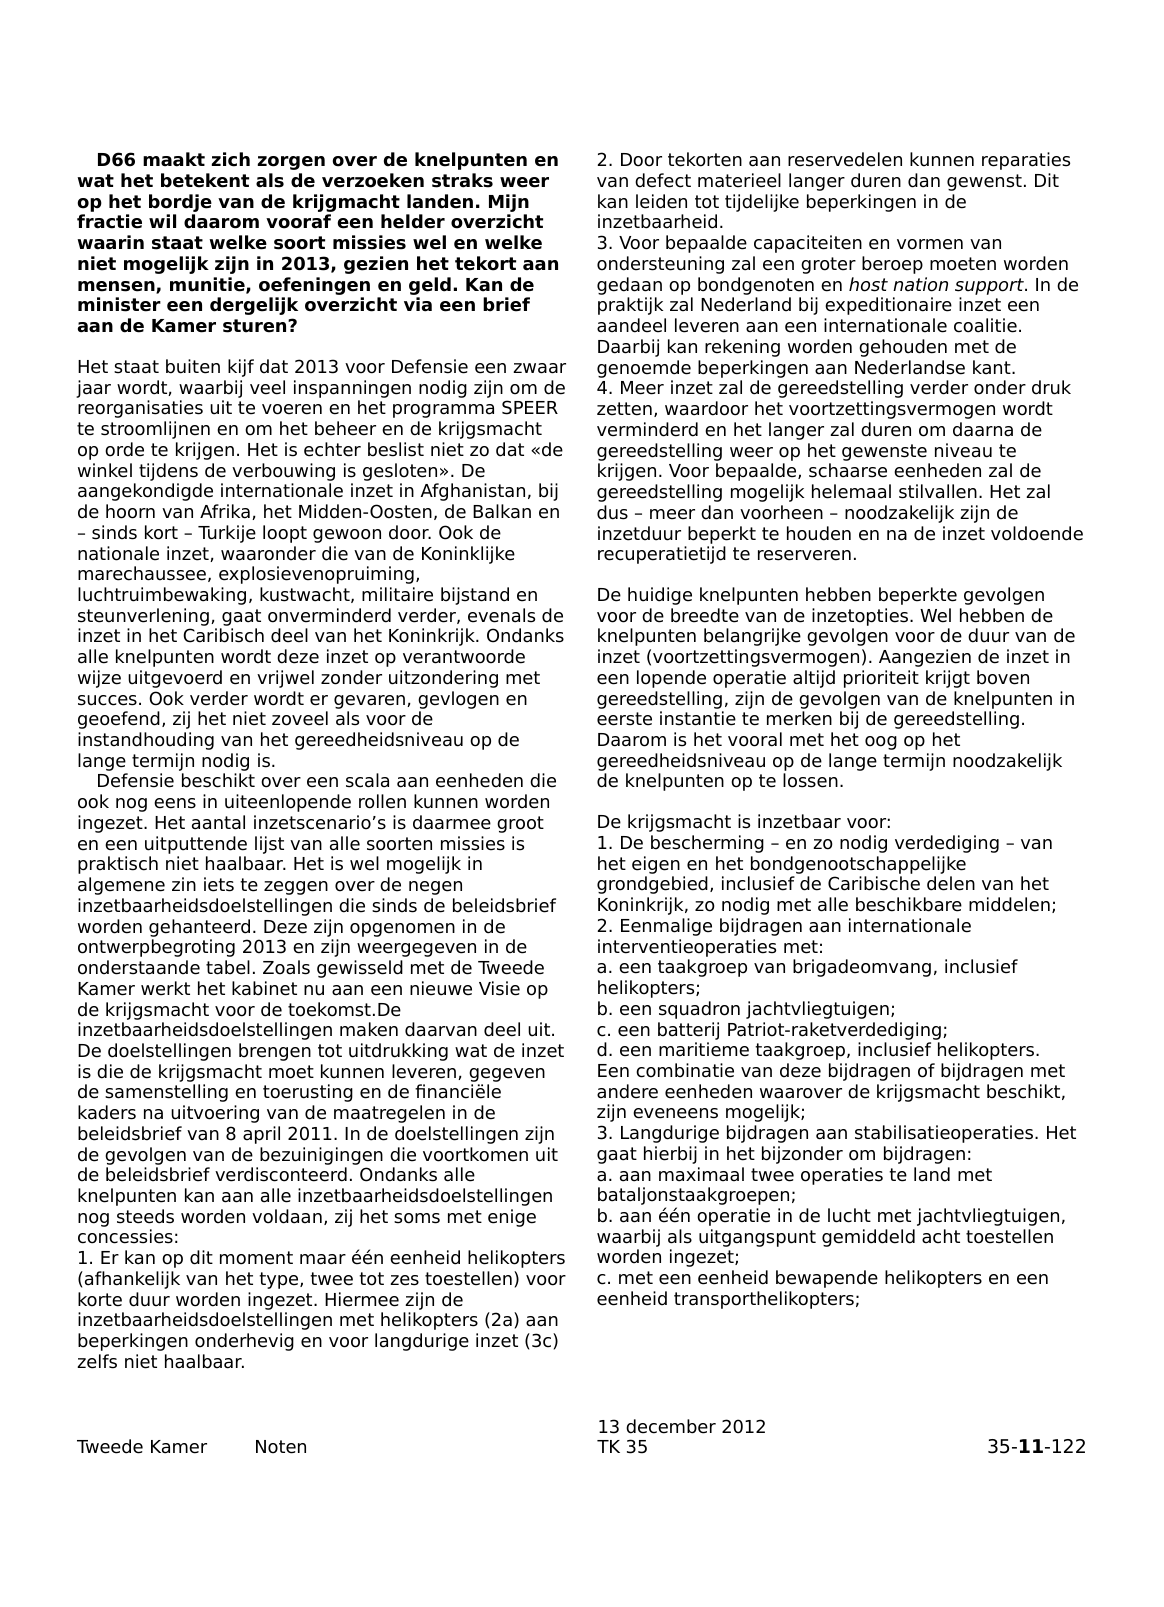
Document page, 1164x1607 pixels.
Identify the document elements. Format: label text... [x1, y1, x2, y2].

text c. een batterij Patriot-raketverdediging; [596, 1019, 1087, 1040]
text d. een maritieme taakgroep, inclusief helikopters. [596, 1040, 1087, 1061]
text 3. Voor bepaalde capaciteiten en vormen van ondersteuning zal een groter beroep moeten worden gedaan op bondgenoten en host nation support. In de praktijk zal Nederland bij expeditionaire inzet een aandeel leveren aan een internationale coalitie. Daarbij kan rekening worden gehouden met de genoemde beperkingen aan Nederlandse kant. [596, 233, 1087, 378]
text 3. Langdurige bijdragen aan stabilisatieoperaties. Het gaat hierbij in het bijzonder om bijdragen: [596, 1123, 1087, 1164]
text c. met een eenheid bewapende helikopters en een eenheid transporthelikopters; [596, 1268, 1087, 1309]
text 2. Door tekorten aan reservedelen kunnen reparaties van defect materieel langer duren dan gewenst. Dit kan leiden tot tijdelijke beperkingen in de inzetbaarheid. [596, 150, 1087, 233]
text a. aan maximaal twee operaties te land met bataljonstaakgroepen; [596, 1164, 1087, 1206]
text Het staat buiten kijf dat 2013 voor Defensie een zwaar jaar wordt, waarbij veel inspanningen nodig zijn om de reorganisaties uit te voeren en het programma SPEER te stroomlijnen en om het beheer en de krijgsmacht op orde te krijgen. Het is echter beslist niet zo dat «de winkel tijdens de verbouwing is gesloten». De aangekondigde internationale inzet in Afghanistan, bij de hoorn van Afrika, het Midden-Oosten, de Balkan en – sinds kort – Turkije loopt gewoon door. Ook de nationale inzet, waaronder die van de Koninklijke marechaussee, explosievenopruiming, luchtruimbewaking, kustwacht, militaire bijstand en steunverlening, gaat onverminderd verder, evenals de inzet in het Caribisch deel van het Koninkrijk. Ondanks alle knelpunten wordt deze inzet op verantwoorde wijze uitgevoerd en vrijwel zonder uitzondering met succes. Ook verder wordt er gevaren, gevlogen en geoefend, zij het niet zoveel als voor de instandhouding van het gereedheidsniveau op de lange termijn nodig is. [77, 357, 567, 771]
text De krijgsmacht is inzetbaar voor: [596, 812, 1087, 833]
text 1. Er kan op dit moment maar één eenheid helikopters (afhankelijk van het type, twee tot zes toestellen) voor korte duur worden ingezet. Hiermee zijn de inzetbaarheidsdoelstellingen met helikopters (2a) aan beperkingen onderhevig en voor langdurige inzet (3c) zelfs niet haalbaar. [77, 1248, 567, 1372]
text Een combinatie van deze bijdragen of bijdragen met andere eenheden waarover de krijgsmacht beschikt, zijn eveneens mogelijk; [596, 1061, 1087, 1123]
text b. een squadron jachtvliegtuigen; [596, 999, 1087, 1019]
text b. aan één operatie in de lucht met jachtvliegtuigen, waarbij als uitgangspunt gemiddeld acht toestellen worden ingezet; [596, 1206, 1087, 1268]
text D66 maakt zich zorgen over de knelpunten en wat het betekent als de verzoeken straks weer op het bordje van de krijgmacht landen. Mijn fractie wil daarom vooraf een helder overzicht waarin staat welke soort missies wel en welke niet mogelijk zijn in 2013, gezien het tekort aan mensen, munitie, oefeningen en geld. Kan de minister een dergelijk overzicht via een brief aan de Kamer sturen? [77, 150, 567, 337]
text 1. De bescherming – en zo nodig verdediging – van het eigen en het bondgenootschappelijke grondgebied, inclusief de Caribische delen van het Koninkrijk, zo nodig met alle beschikbare middelen; [596, 833, 1087, 916]
text 4. Meer inzet zal de gereedstelling verder onder druk zetten, waardoor het voortzettingsvermogen wordt verminderd en het langer zal duren om daarna de gereedstelling weer op het gewenste niveau te krijgen. Voor bepaalde, schaarse eenheden zal de gereedstelling mogelijk helemaal stilvallen. Het zal dus – meer dan voorheen – noodzakelijk zijn de inzetduur beperkt te houden en na de inzet voldoende recuperatietijd te reserveren. [596, 378, 1087, 565]
text 2. Eenmalige bijdragen aan internationale interventieoperaties met: [596, 916, 1087, 957]
text De huidige knelpunten hebben beperkte gevolgen voor de breedte van de inzetopties. Wel hebben de knelpunten belangrijke gevolgen voor de duur van de inzet (voortzettingsvermogen). Aangezien de inzet in een lopende operatie altijd prioriteit krijgt boven gereedstelling, zijn de gevolgen van de knelpunten in eerste instantie te merken bij de gereedstelling. Daarom is het vooral met het oog op het gereedheidsniveau op de lange termijn noodzakelijk de knelpunten op te lossen. [596, 585, 1087, 792]
text Defensie beschikt over een scala aan eenheden die ook nog eens in uiteenlopende rollen kunnen worden ingezet. Het aantal inzetscenario’s is daarmee groot en een uitputtende lijst van alle soorten missies is praktisch niet haalbaar. Het is wel mogelijk in algemene zin iets te zeggen over de negen inzetbaarheidsdoelstellingen die sinds de beleidsbrief worden gehanteerd. Deze zijn opgenomen in de ontwerpbegroting 2013 en zijn weergegeven in de onderstaande tabel. Zoals gewisseld met de Tweede Kamer werkt het kabinet nu aan een nieuwe Visie op de krijgsmacht voor de toekomst.De inzetbaarheidsdoelstellingen maken daarvan deel uit. De doelstellingen brengen tot uitdrukking wat de inzet is die de krijgsmacht moet kunnen leveren, gegeven de samenstelling en toerusting en de financiële kaders na uitvoering van de maatregelen in de beleidsbrief van 8 april 2011. In de doelstellingen zijn de gevolgen van de bezuinigingen die voortkomen uit de beleidsbrief verdisconteerd. Ondanks alle knelpunten kan aan alle inzetbaarheidsdoelstellingen nog steeds worden voldaan, zij het soms met enige concessies: [77, 771, 567, 1248]
text a. een taakgroep van brigadeomvang, inclusief helikopters; [596, 957, 1087, 999]
